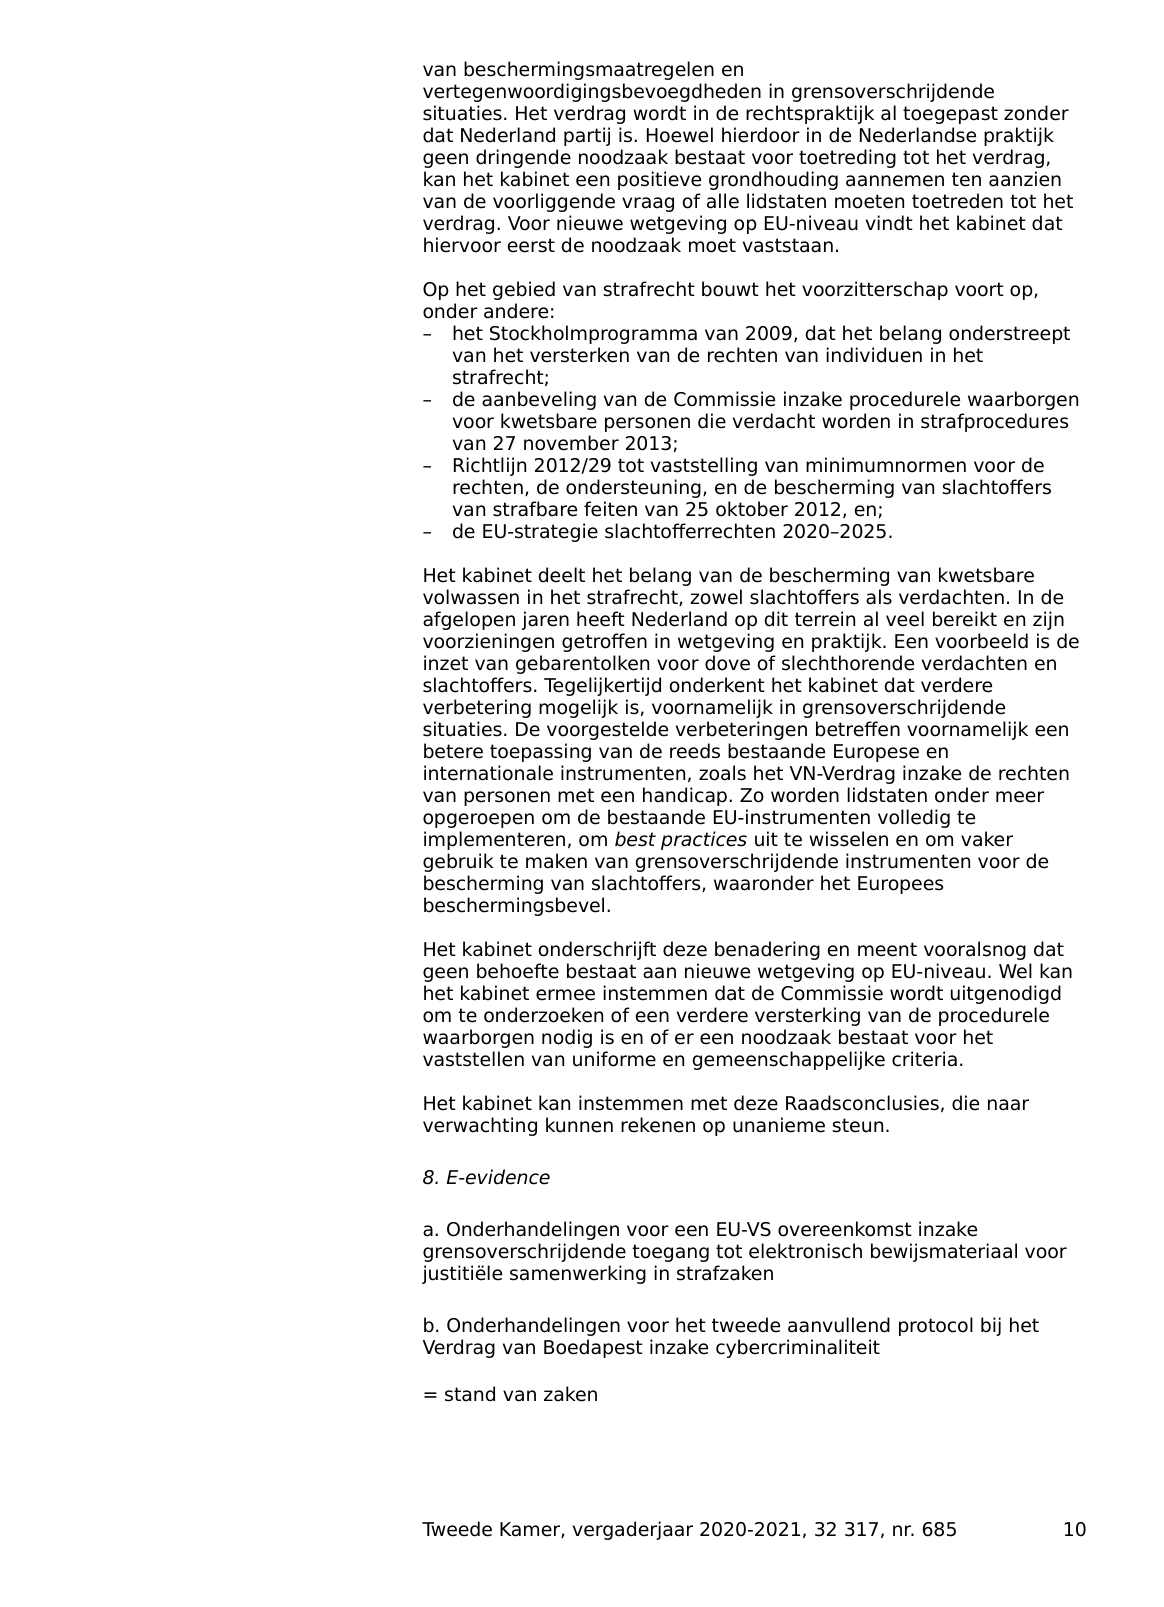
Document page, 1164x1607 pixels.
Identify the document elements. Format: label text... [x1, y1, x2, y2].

text – het Stockholmprogramma van 2009, dat het belang onderstreept van het versterken van de rechten van individuen in het strafrecht; [422, 323, 1087, 389]
text – de EU-strategie slachtofferrechten 2020–2025. [422, 521, 1087, 543]
text – de aanbeveling van de Commissie inzake procedurele waarborgen voor kwetsbare personen die verdacht worden in strafprocedures van 27 november 2013; [422, 389, 1087, 455]
text Het kabinet onderschrijft deze benadering en meent vooralsnog dat geen behoefte bestaat aan nieuwe wetgeving op EU-niveau. Wel kan het kabinet ermee instemmen dat de Commissie wordt uitgenodigd om te onderzoeken of een verdere versterking van de procedurele waarborgen nodig is en of er een noodzaak bestaat voor het vaststellen van uniforme en gemeenschappelijke criteria. [422, 939, 1087, 1071]
subtitle 8. E-evidence [422, 1167, 1087, 1189]
subtitle a. Onderhandelingen voor een EU-VS overeenkomst inzake grensoverschrijdende toegang tot elektronisch bewijsmateriaal voor justitiële samenwerking in strafzaken [422, 1219, 1087, 1285]
text Het kabinet kan instemmen met deze Raadsconclusies, die naar verwachting kunnen rekenen op unanieme steun. [422, 1093, 1087, 1137]
text = stand van zaken [422, 1384, 1087, 1406]
subtitle b. Onderhandelingen voor het tweede aanvullend protocol bij het Verdrag van Boedapest inzake cybercriminaliteit [422, 1315, 1087, 1359]
text Op het gebied van strafrecht bouwt het voorzitterschap voort op, onder andere: [422, 279, 1087, 323]
text Het kabinet deelt het belang van de bescherming van kwetsbare volwassen in het strafrecht, zowel slachtoffers als verdachten. In de afgelopen jaren heeft Nederland op dit terrein al veel bereikt en zijn voorzieningen getroffen in wetgeving en praktijk. Een voorbeeld is de inzet van gebarentolken voor dove of slechthorende verdachten en slachtoffers. Tegelijkertijd onderkent het kabinet dat verdere verbetering mogelijk is, voornamelijk in grensoverschrijdende situaties. De voorgestelde verbeteringen betreffen voornamelijk een betere toepassing van de reeds bestaande Europese en internationale instrumenten, zoals het VN-Verdrag inzake de rechten van personen met een handicap. Zo worden lidstaten onder meer opgeroepen om de bestaande EU-instrumenten volledig te implementeren, om best practices uit te wisselen en om vaker gebruik te maken van grensoverschrijdende instrumenten voor de bescherming van slachtoffers, waaronder het Europees beschermingsbevel. [422, 565, 1087, 917]
text – Richtlijn 2012/29 tot vaststelling van minimumnormen voor de rechten, de ondersteuning, en de bescherming van slachtoffers van strafbare feiten van 25 oktober 2012, en; [422, 455, 1087, 521]
text van beschermingsmaatregelen en vertegenwoordigingsbevoegdheden in grensoverschrijdende situaties. Het verdrag wordt in de rechtspraktijk al toegepast zonder dat Nederland partij is. Hoewel hierdoor in de Nederlandse praktijk geen dringende noodzaak bestaat voor toetreding tot het verdrag, kan het kabinet een positieve grondhouding aannemen ten aanzien van de voorliggende vraag of alle lidstaten moeten toetreden tot het verdrag. Voor nieuwe wetgeving op EU-niveau vindt het kabinet dat hiervoor eerst de noodzaak moet vaststaan. [422, 59, 1087, 257]
